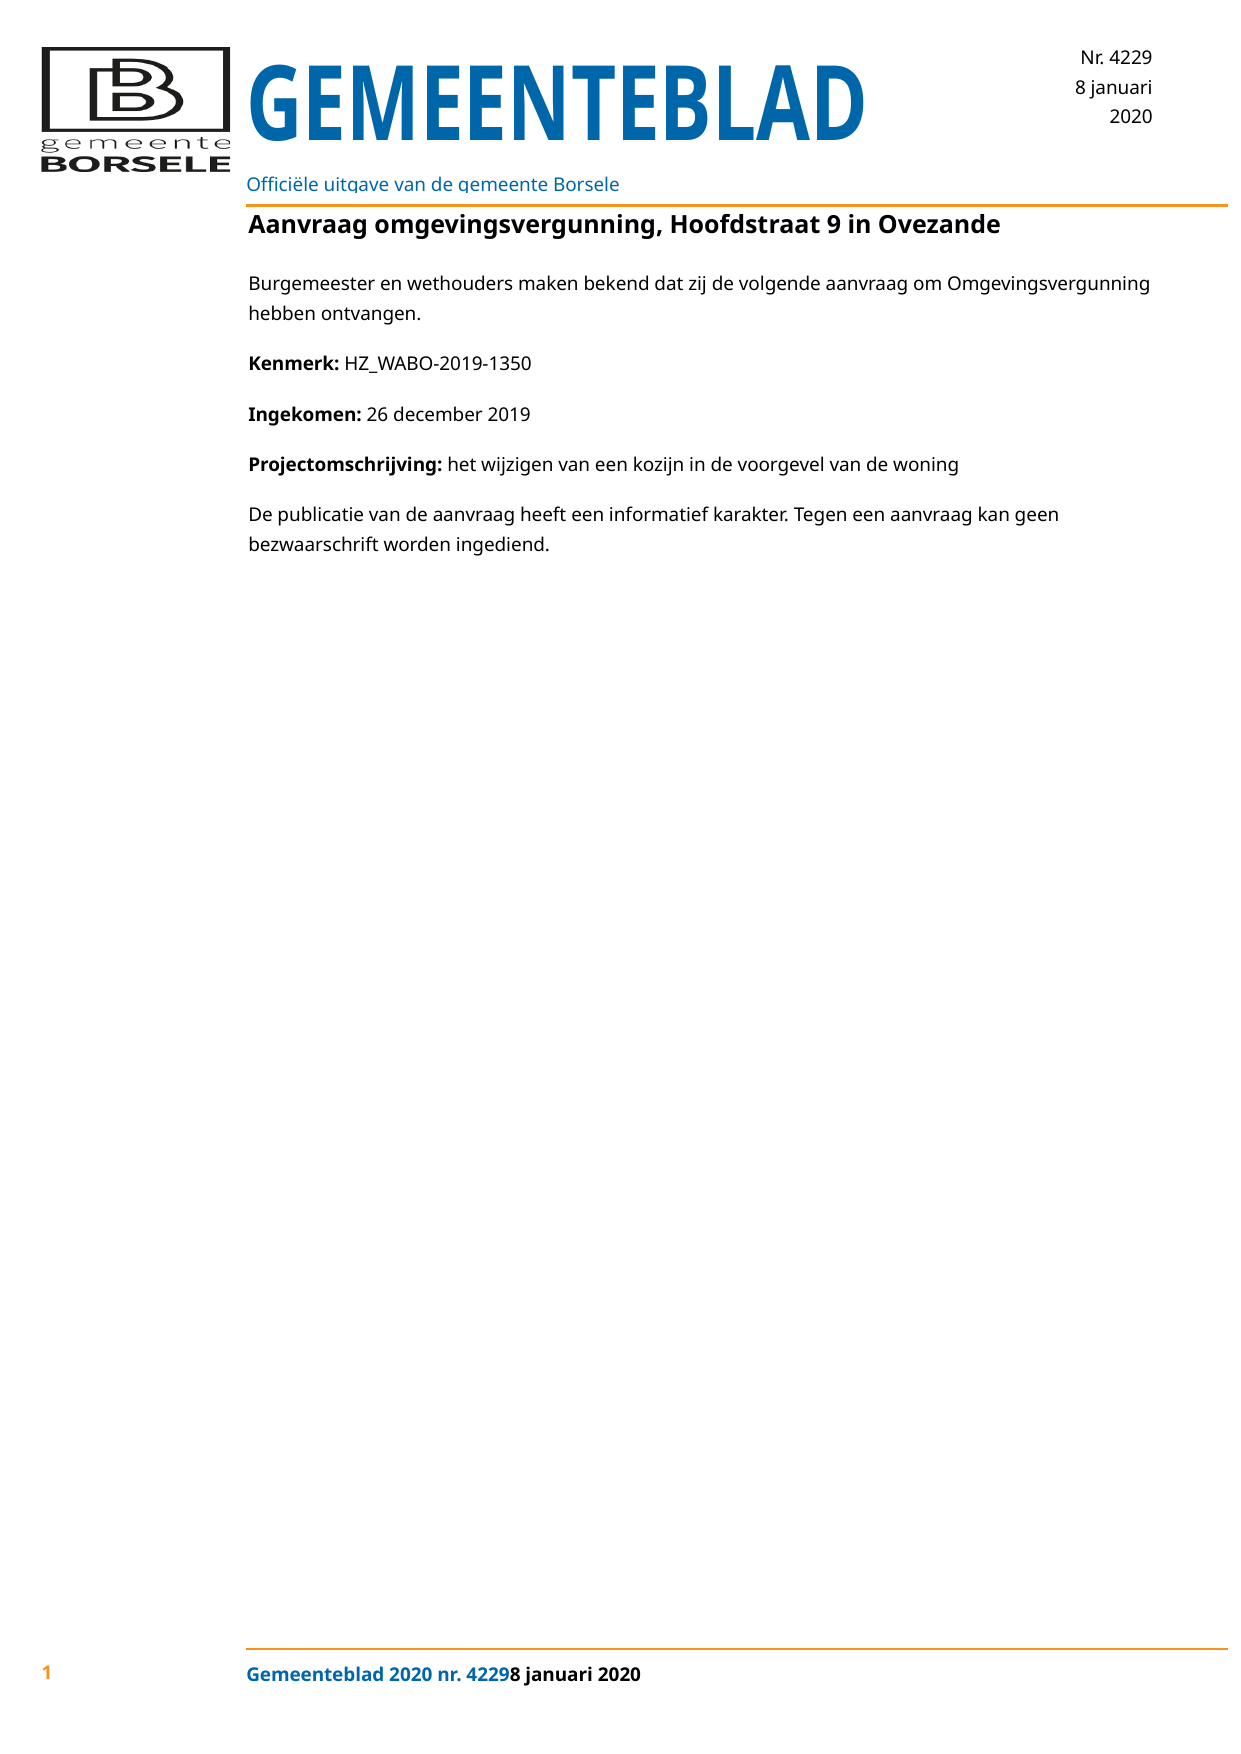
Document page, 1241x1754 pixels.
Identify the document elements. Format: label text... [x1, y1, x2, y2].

text Burgemeester en wethouders maken bekend dat zij de volgende aanvraag om Omgevingsvergunning hebben ontvangen. [248, 270, 1152, 326]
text Ingekomen: 26 december 2019 [248, 401, 1152, 426]
text Projectomschrijving: het wijzigen van een kozijn in de voorgevel van de woning [248, 451, 1152, 477]
text Aanvraag omgevingsvergunning, Hoofdstraat 9 in Ovezande [248, 207, 1152, 241]
text De publicatie van de aanvraag heeft een informatief karakter. Tegen een aanvraag kan geen bezwaarschrift worden ingediend. [248, 502, 1152, 557]
text Kenmerk: HZ_WABO-2019-1350 [248, 350, 1152, 376]
picture [41, 47, 231, 172]
